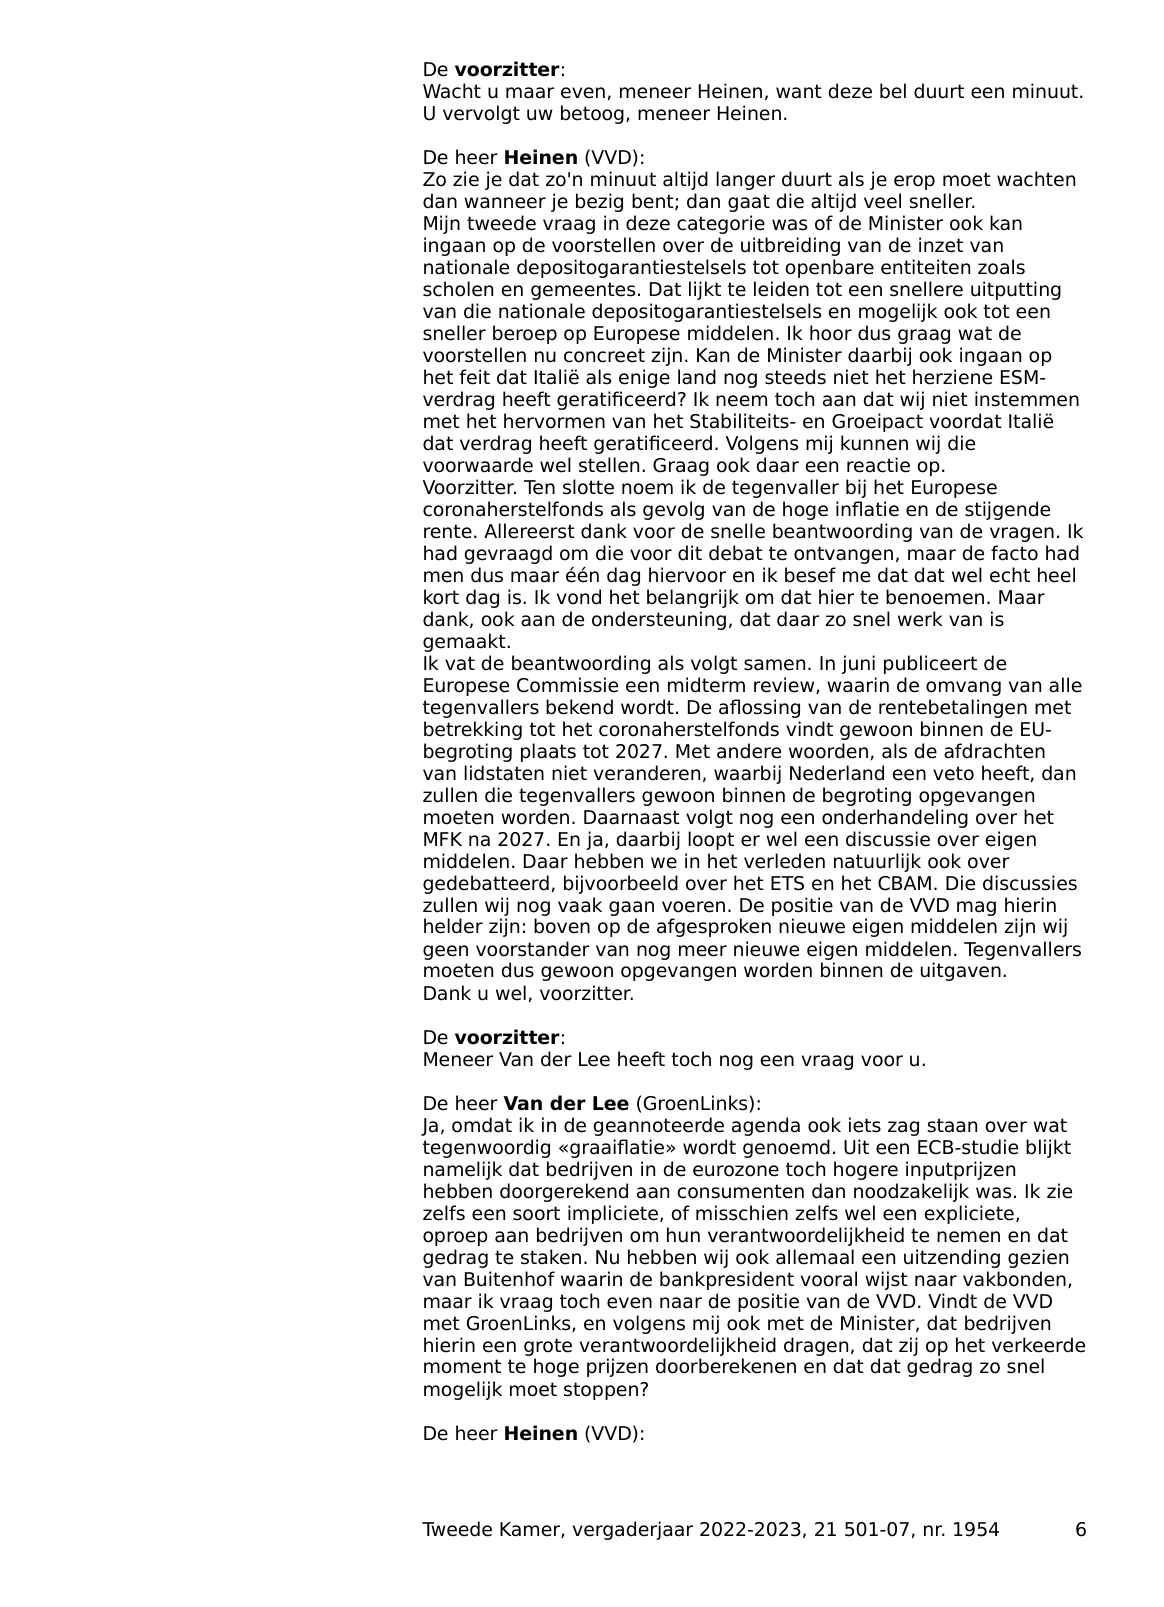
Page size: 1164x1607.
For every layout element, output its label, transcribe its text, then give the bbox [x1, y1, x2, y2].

text De voorzitter: [422, 1027, 1087, 1048]
text Wacht u maar even, meneer Heinen, want deze bel duurt een minuut. [422, 81, 1087, 103]
text De heer Van der Lee (GroenLinks): [422, 1093, 1087, 1115]
text Dank u wel, voorzitter. [422, 982, 1087, 1004]
text U vervolgt uw betoog, meneer Heinen. [422, 103, 1087, 125]
text De voorzitter: [422, 59, 1087, 81]
text Ja, omdat ik in de geannoteerde agenda ook iets zag staan over wat tegenwoordig «graaiflatie» wordt genoemd. Uit een ECB-studie blijkt namelijk dat bedrijven in de eurozone toch hogere inputprijzen hebben doorgerekend aan consumenten dan noodzakelijk was. Ik zie zelfs een soort impliciete, of misschien zelfs wel een expliciete, oproep aan bedrijven om hun verantwoordelijkheid te nemen en dat gedrag te staken. Nu hebben wij ook allemaal een uitzending gezien van Buitenhof waarin de bankpresident vooral wijst naar vakbonden, maar ik vraag toch even naar de positie van de VVD. Vindt de VVD met GroenLinks, en volgens mij ook met de Minister, dat bedrijven hierin een grote verantwoordelijkheid dragen, dat zij op het verkeerde moment te hoge prijzen doorberekenen en dat dat gedrag zo snel mogelijk moet stoppen? [422, 1115, 1087, 1400]
text Zo zie je dat zo'n minuut altijd langer duurt als je erop moet wachten dan wanneer je bezig bent; dan gaat die altijd veel sneller. [422, 169, 1087, 213]
text De heer Heinen (VVD): [422, 147, 1087, 169]
text Voorzitter. Ten slotte noem ik de tegenvaller bij het Europese coronaherstelfonds als gevolg van de hoge inflatie en de stijgende rente. Allereerst dank voor de snelle beantwoording van de vragen. Ik had gevraagd om die voor dit debat te ontvangen, maar de facto had men dus maar één dag hiervoor en ik besef me dat dat wel echt heel kort dag is. Ik vond het belangrijk om dat hier te benoemen. Maar dank, ook aan de ondersteuning, dat daar zo snel werk van is gemaakt. [422, 477, 1087, 653]
text Ik vat de beantwoording als volgt samen. In juni publiceert de Europese Commissie een midterm review, waarin de omvang van alle tegenvallers bekend wordt. De aflossing van de rentebetalingen met betrekking tot het coronaherstelfonds vindt gewoon binnen de EU-begroting plaats tot 2027. Met andere woorden, als de afdrachten van lidstaten niet veranderen, waarbij Nederland een veto heeft, dan zullen die tegenvallers gewoon binnen de begroting opgevangen moeten worden. Daarnaast volgt nog een onderhandeling over het MFK na 2027. En ja, daarbij loopt er wel een discussie over eigen middelen. Daar hebben we in het verleden natuurlijk ook over gedebatteerd, bijvoorbeeld over het ETS en het CBAM. Die discussies zullen wij nog vaak gaan voeren. De positie van de VVD mag hierin helder zijn: boven op de afgesproken nieuwe eigen middelen zijn wij geen voorstander van nog meer nieuwe eigen middelen. Tegenvallers moeten dus gewoon opgevangen worden binnen de uitgaven. [422, 653, 1087, 982]
text Mijn tweede vraag in deze categorie was of de Minister ook kan ingaan op de voorstellen over de uitbreiding van de inzet van nationale depositogarantiestelsels tot openbare entiteiten zoals scholen en gemeentes. Dat lijkt te leiden tot een snellere uitputting van die nationale depositogarantiestelsels en mogelijk ook tot een sneller beroep op Europese middelen. Ik hoor dus graag wat de voorstellen nu concreet zijn. Kan de Minister daarbij ook ingaan op het feit dat Italië als enige land nog steeds niet het herziene ESM-verdrag heeft geratificeerd? Ik neem toch aan dat wij niet instemmen met het hervormen van het Stabiliteits- en Groeipact voordat Italië dat verdrag heeft geratificeerd. Volgens mij kunnen wij die voorwaarde wel stellen. Graag ook daar een reactie op. [422, 213, 1087, 477]
text De heer Heinen (VVD): [422, 1423, 1087, 1444]
text Meneer Van der Lee heeft toch nog een vraag voor u. [422, 1048, 1087, 1071]
